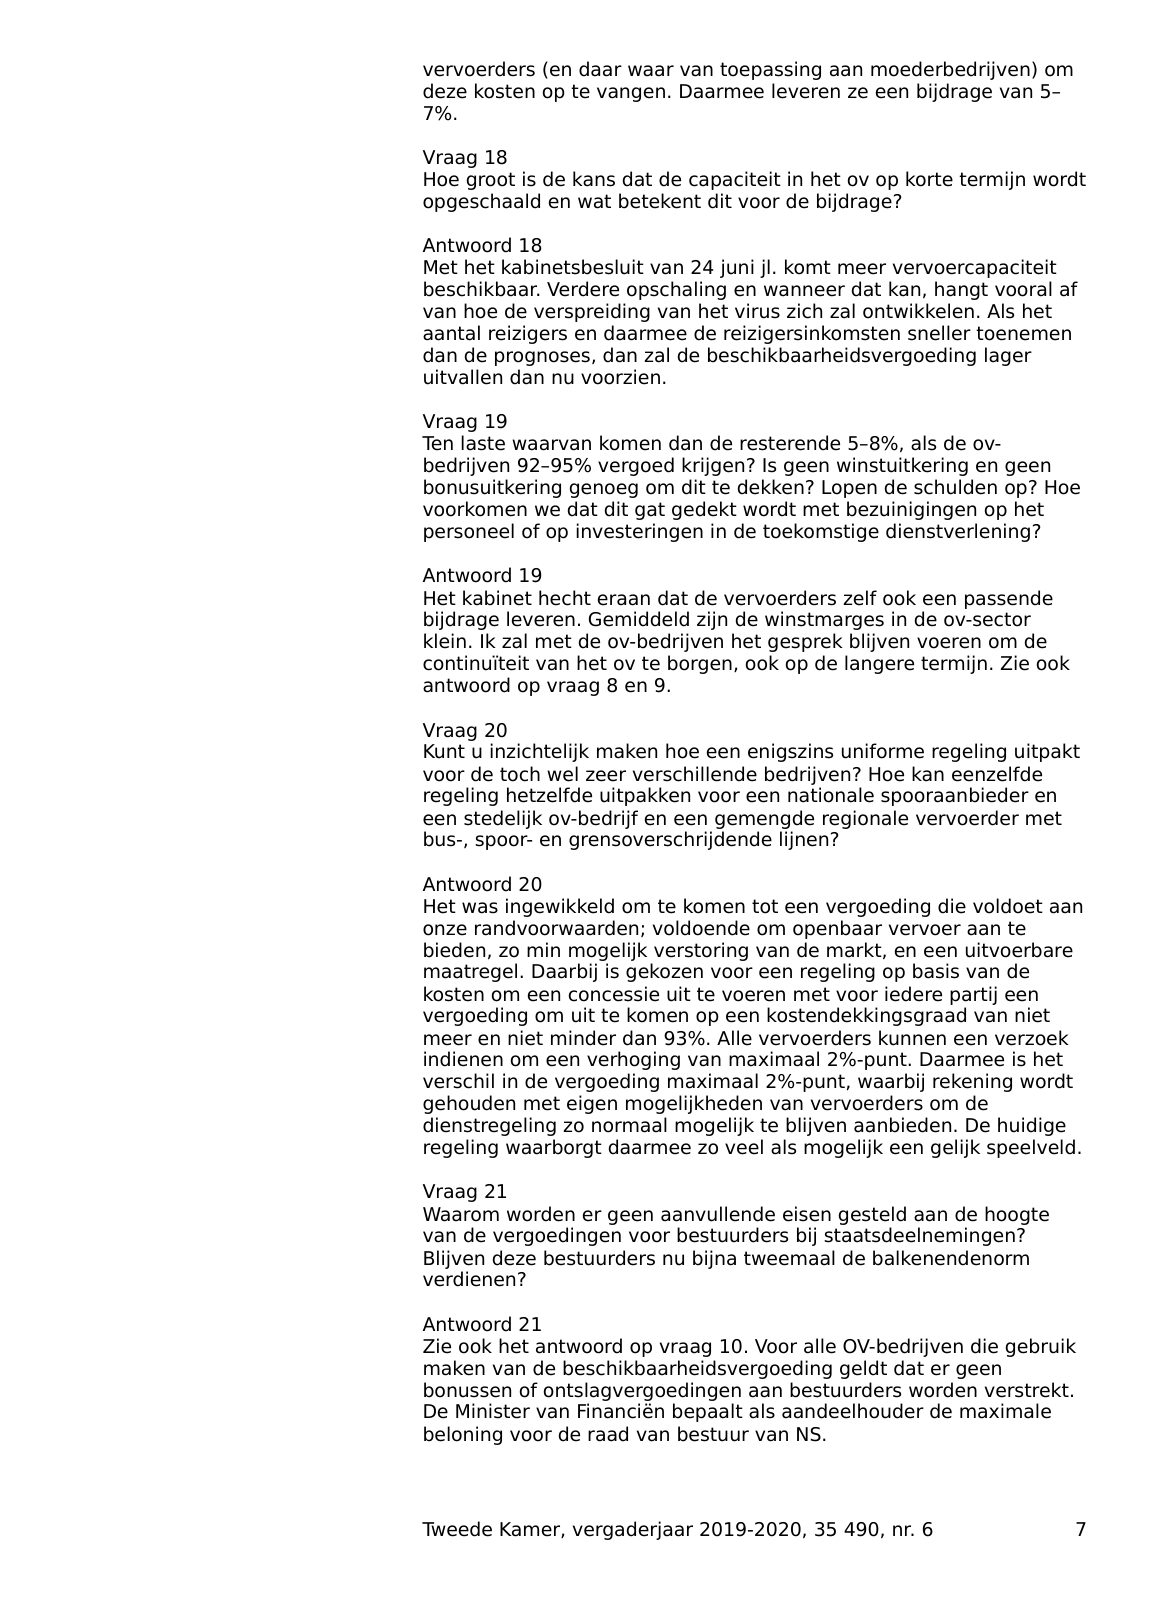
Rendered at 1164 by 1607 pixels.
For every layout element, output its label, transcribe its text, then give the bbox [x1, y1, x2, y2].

text Vraag 20 [422, 719, 1087, 741]
text Antwoord 19 [422, 565, 1087, 587]
text Het kabinet hecht eraan dat de vervoerders zelf ook een passende bijdrage leveren. Gemiddeld zijn de winstmarges in de ov-sector klein. Ik zal met de ov-bedrijven het gesprek blijven voeren om de continuïteit van het ov te borgen, ook op de langere termijn. Zie ook antwoord op vraag 8 en 9. [422, 587, 1087, 697]
text Zie ook het antwoord op vraag 10. Voor alle OV-bedrijven die gebruik maken van de beschikbaarheidsvergoeding geldt dat er geen bonussen of ontslagvergoedingen aan bestuurders worden verstrekt. De Minister van Financiën bepaalt als aandeelhouder de maximale beloning voor de raad van bestuur van NS. [422, 1336, 1087, 1445]
text Antwoord 18 [422, 235, 1087, 257]
text Met het kabinetsbesluit van 24 juni jl. komt meer vervoercapaciteit beschikbaar. Verdere opschaling en wanneer dat kan, hangt vooral af van hoe de verspreiding van het virus zich zal ontwikkelen. Als het aantal reizigers en daarmee de reizigersinkomsten sneller toenemen dan de prognoses, dan zal de beschikbaarheidsvergoeding lager uitvallen dan nu voorzien. [422, 257, 1087, 389]
text Vraag 18 [422, 147, 1087, 169]
text Ten laste waarvan komen dan de resterende 5–8%, als de ov-bedrijven 92–95% vergoed krijgen? Is geen winstuitkering en geen bonusuitkering genoeg om dit te dekken? Lopen de schulden op? Hoe voorkomen we dat dit gat gedekt wordt met bezuinigingen op het personeel of op investeringen in de toekomstige dienstverlening? [422, 433, 1087, 543]
text Vraag 19 [422, 411, 1087, 433]
text Kunt u inzichtelijk maken hoe een enigszins uniforme regeling uitpakt voor de toch wel zeer verschillende bedrijven? Hoe kan eenzelfde regeling hetzelfde uitpakken voor een nationale spooraanbieder en een stedelijk ov-bedrijf en een gemengde regionale vervoerder met bus-, spoor- en grensoverschrijdende lijnen? [422, 741, 1087, 851]
text Hoe groot is de kans dat de capaciteit in het ov op korte termijn wordt opgeschaald en wat betekent dit voor de bijdrage? [422, 169, 1087, 213]
text Vraag 21 [422, 1181, 1087, 1203]
text vervoerders (en daar waar van toepassing aan moederbedrijven) om deze kosten op te vangen. Daarmee leveren ze een bijdrage van 5–7%. [422, 59, 1087, 125]
text Het was ingewikkeld om te komen tot een vergoeding die voldoet aan onze randvoorwaarden; voldoende om openbaar vervoer aan te bieden, zo min mogelijk verstoring van de markt, en een uitvoerbare maatregel. Daarbij is gekozen voor een regeling op basis van de kosten om een concessie uit te voeren met voor iedere partij een vergoeding om uit te komen op een kostendekkingsgraad van niet meer en niet minder dan 93%. Alle vervoerders kunnen een verzoek indienen om een verhoging van maximaal 2%-punt. Daarmee is het verschil in de vergoeding maximaal 2%-punt, waarbij rekening wordt gehouden met eigen mogelijkheden van vervoerders om de dienstregeling zo normaal mogelijk te blijven aanbieden. De huidige regeling waarborgt daarmee zo veel als mogelijk een gelijk speelveld. [422, 896, 1087, 1159]
text Antwoord 20 [422, 873, 1087, 896]
text Waarom worden er geen aanvullende eisen gesteld aan de hoogte van de vergoedingen voor bestuurders bij staatsdeelnemingen? Blijven deze bestuurders nu bijna tweemaal de balkenendenorm verdienen? [422, 1203, 1087, 1291]
text Antwoord 21 [422, 1313, 1087, 1336]
